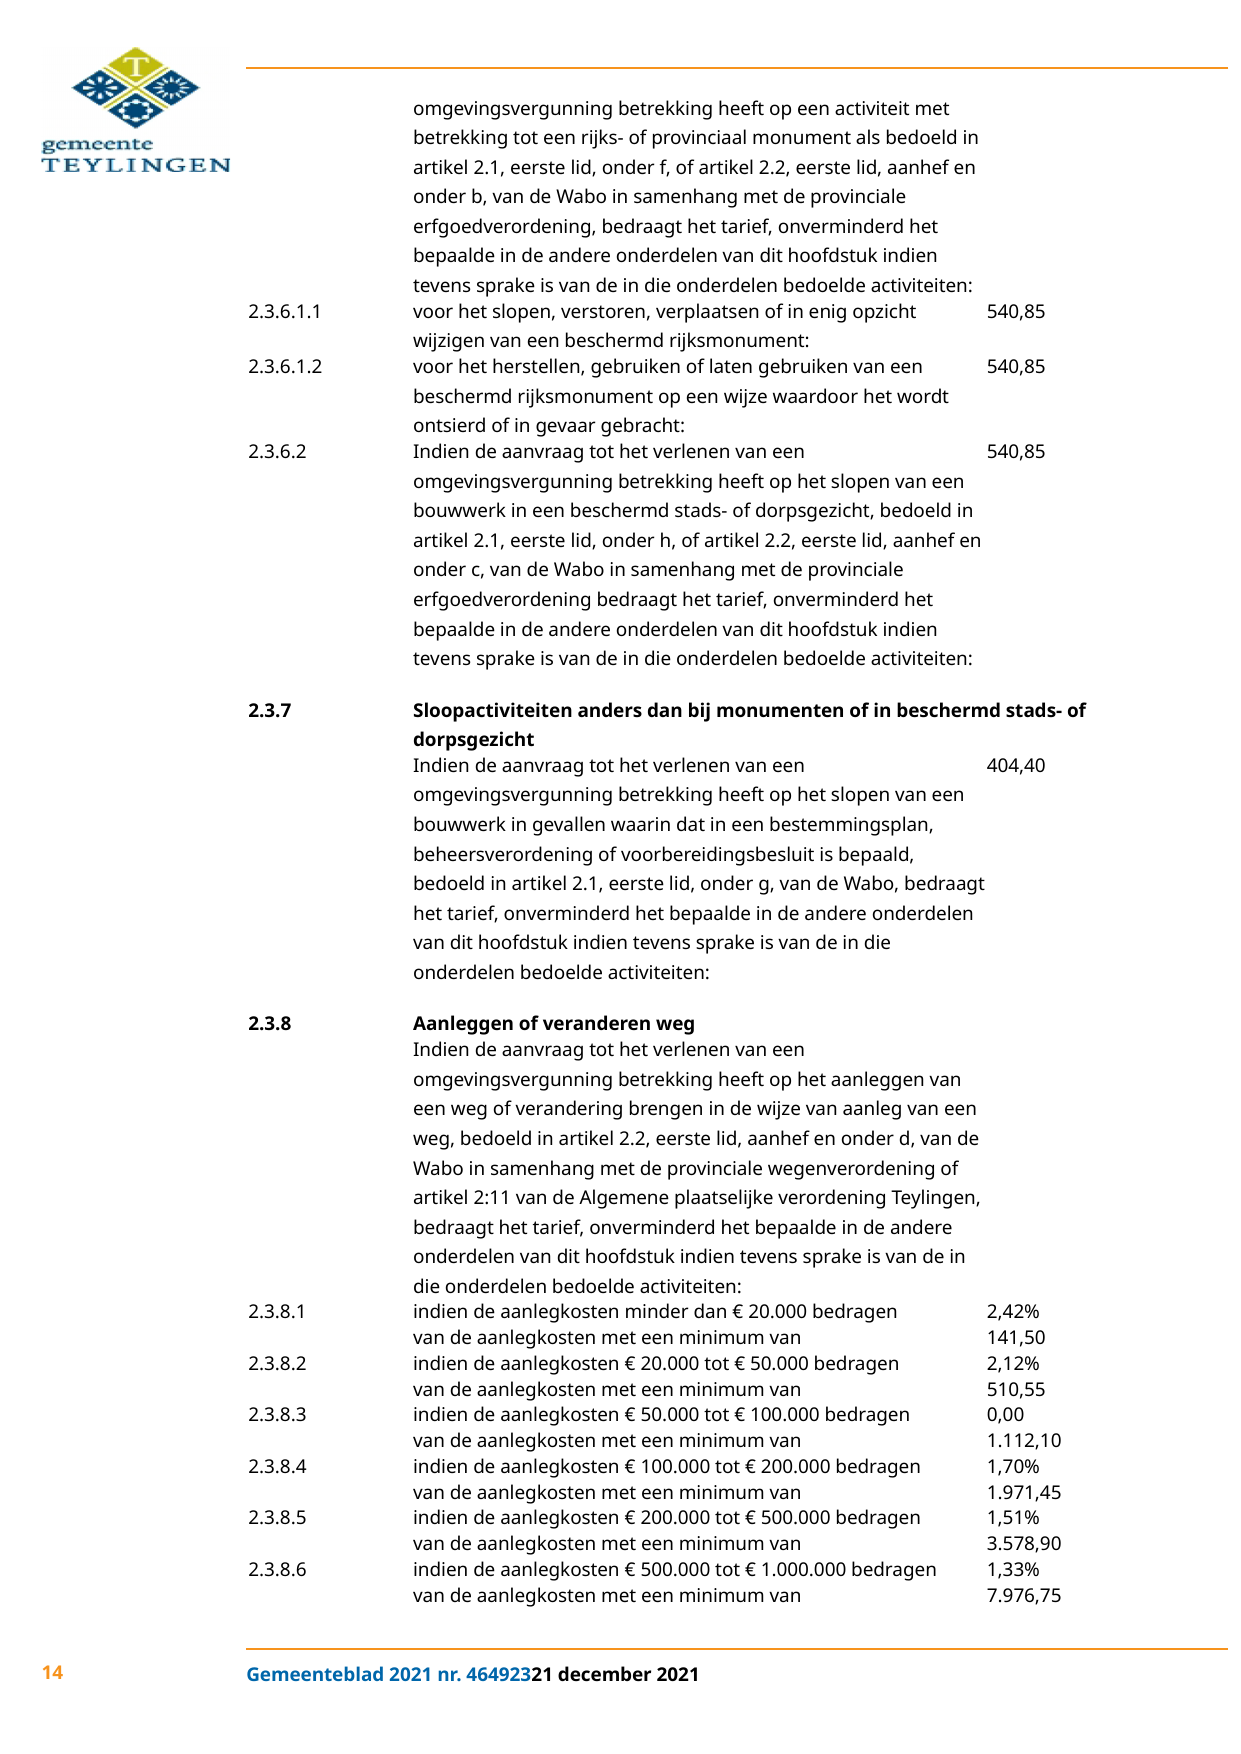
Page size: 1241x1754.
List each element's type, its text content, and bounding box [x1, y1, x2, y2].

table_cell Indien de aanvraag tot het verlenen van een omgevingsvergunning betrekking heeft op het slopen van een bouwwerk in een beschermd stads- of dorpsgezicht, bedoeld in artikel 2.1, eerste lid, onder h, of artikel 2.2, eerste lid, aanhef en onder c, van de Wabo in samenhang met de provinciale erfgoedverordening bedraagt het tarief, onverminderd het bepaalde in de andere onderdelen van dit hoofdstuk indien tevens sprake is van de in die onderdelen bedoelde activiteiten: [413, 438, 987, 671]
table_cell van de aanlegkosten met een minimum van [413, 1376, 987, 1402]
table_cell [248, 95, 413, 298]
table_cell 141,50 [987, 1325, 1152, 1350]
table_cell 2.3.6.2 [248, 438, 413, 671]
table_cell voor het slopen, verstoren, verplaatsen of in enig opzicht wijzigen van een beschermd rijksmonument: [413, 298, 987, 353]
table_cell indien de aanlegkosten € 50.000 tot € 100.000 bedragen [413, 1402, 987, 1427]
table_cell indien de aanlegkosten € 100.000 tot € 200.000 bedragen [413, 1453, 987, 1479]
table_cell 1.971,45 [987, 1479, 1152, 1504]
table_cell 0,00 [987, 1402, 1152, 1427]
table_cell [248, 985, 413, 1011]
table_cell van de aanlegkosten met een minimum van [413, 1582, 987, 1607]
table_cell [248, 1428, 413, 1453]
table_cell indien de aanlegkosten € 20.000 tot € 50.000 bedragen [413, 1350, 987, 1376]
table_cell [987, 1011, 1152, 1036]
table_cell 2.3.8 [248, 1011, 413, 1036]
table_cell Indien de aanvraag tot het verlenen van een omgevingsvergunning betrekking heeft op het aanleggen van een weg of verandering brengen in de wijze van aanleg van een weg, bedoeld in artikel 2.2, eerste lid, aanhef en onder d, van de Wabo in samenhang met de provinciale wegenverordening of artikel 2:11 van de Algemene plaatselijke verordening Teylingen, bedraagt het tarief, onverminderd het bepaalde in de andere onderdelen van dit hoofdstuk indien tevens sprake is van de in die onderdelen bedoelde activiteiten: [413, 1036, 987, 1299]
table_cell [248, 1036, 413, 1299]
table_cell 1,33% [987, 1556, 1152, 1582]
table_cell van de aanlegkosten met een minimum van [413, 1325, 987, 1350]
table_cell 510,55 [987, 1376, 1152, 1402]
table_cell [413, 671, 987, 697]
table_cell Aanleggen of veranderen weg [413, 1011, 987, 1036]
table_cell [413, 985, 987, 1011]
table_cell [987, 95, 1152, 298]
table_cell [987, 985, 1152, 1011]
table_cell 1.112,10 [987, 1428, 1152, 1453]
table_cell [248, 1530, 413, 1556]
table_cell 2.3.8.1 [248, 1299, 413, 1324]
table_cell [987, 1036, 1152, 1299]
picture [41, 47, 231, 172]
table_cell 2,12% [987, 1350, 1152, 1376]
table_cell [987, 671, 1152, 697]
table_cell 2,42% [987, 1299, 1152, 1324]
table_cell 540,85 [987, 438, 1152, 671]
table_cell [248, 1479, 413, 1504]
table_cell van de aanlegkosten met een minimum van [413, 1479, 987, 1504]
table_cell indien de aanlegkosten € 500.000 tot € 1.000.000 bedragen [413, 1556, 987, 1582]
table_cell indien de aanlegkosten minder dan € 20.000 bedragen [413, 1299, 987, 1324]
table_cell 3.578,90 [987, 1530, 1152, 1556]
table_cell 7.976,75 [987, 1582, 1152, 1607]
table_cell 2.3.6.1.2 [248, 353, 413, 438]
table_cell indien de aanlegkosten € 200.000 tot € 500.000 bedragen [413, 1505, 987, 1530]
table_cell 1,51% [987, 1505, 1152, 1530]
table_cell 2.3.7 [248, 697, 413, 752]
table_cell Sloopactiviteiten anders dan bij monumenten of in beschermd stads- of dorpsgezicht [413, 697, 1152, 752]
table_cell Indien de aanvraag tot het verlenen van een omgevingsvergunning betrekking heeft op het slopen van een bouwwerk in gevallen waarin dat in een bestemmingsplan, beheersverordening of voorbereidingsbesluit is bepaald, bedoeld in artikel 2.1, eerste lid, onder g, van de Wabo, bedraagt het tarief, onverminderd het bepaalde in de andere onderdelen van dit hoofdstuk indien tevens sprake is van de in die onderdelen bedoelde activiteiten: [413, 752, 987, 985]
table_cell 540,85 [987, 353, 1152, 438]
table_cell 404,40 [987, 752, 1152, 985]
table_cell 540,85 [987, 298, 1152, 353]
table_cell [248, 1582, 413, 1607]
table_cell van de aanlegkosten met een minimum van [413, 1530, 987, 1556]
table_cell [248, 1325, 413, 1350]
table_cell [248, 671, 413, 697]
table_cell 2.3.8.4 [248, 1453, 413, 1479]
table_cell van de aanlegkosten met een minimum van [413, 1428, 987, 1453]
table_cell voor het herstellen, gebruiken of laten gebruiken van een beschermd rijksmonument op een wijze waardoor het wordt ontsierd of in gevaar gebracht: [413, 353, 987, 438]
table_cell omgevingsvergunning betrekking heeft op een activiteit met betrekking tot een rijks- of provinciaal monument als bedoeld in artikel 2.1, eerste lid, onder f, of artikel 2.2, eerste lid, aanhef en onder b, van de Wabo in samenhang met de provinciale erfgoedverordening, bedraagt het tarief, onverminderd het bepaalde in de andere onderdelen van dit hoofdstuk indien tevens sprake is van de in die onderdelen bedoelde activiteiten: [413, 95, 987, 298]
table_cell 2.3.8.6 [248, 1556, 413, 1582]
table_cell 2.3.6.1.1 [248, 298, 413, 353]
table_cell [248, 1376, 413, 1402]
table_cell 2.3.8.5 [248, 1505, 413, 1530]
table_cell 2.3.8.2 [248, 1350, 413, 1376]
table_cell 2.3.8.3 [248, 1402, 413, 1427]
table_cell 1,70% [987, 1453, 1152, 1479]
table_cell [248, 752, 413, 985]
